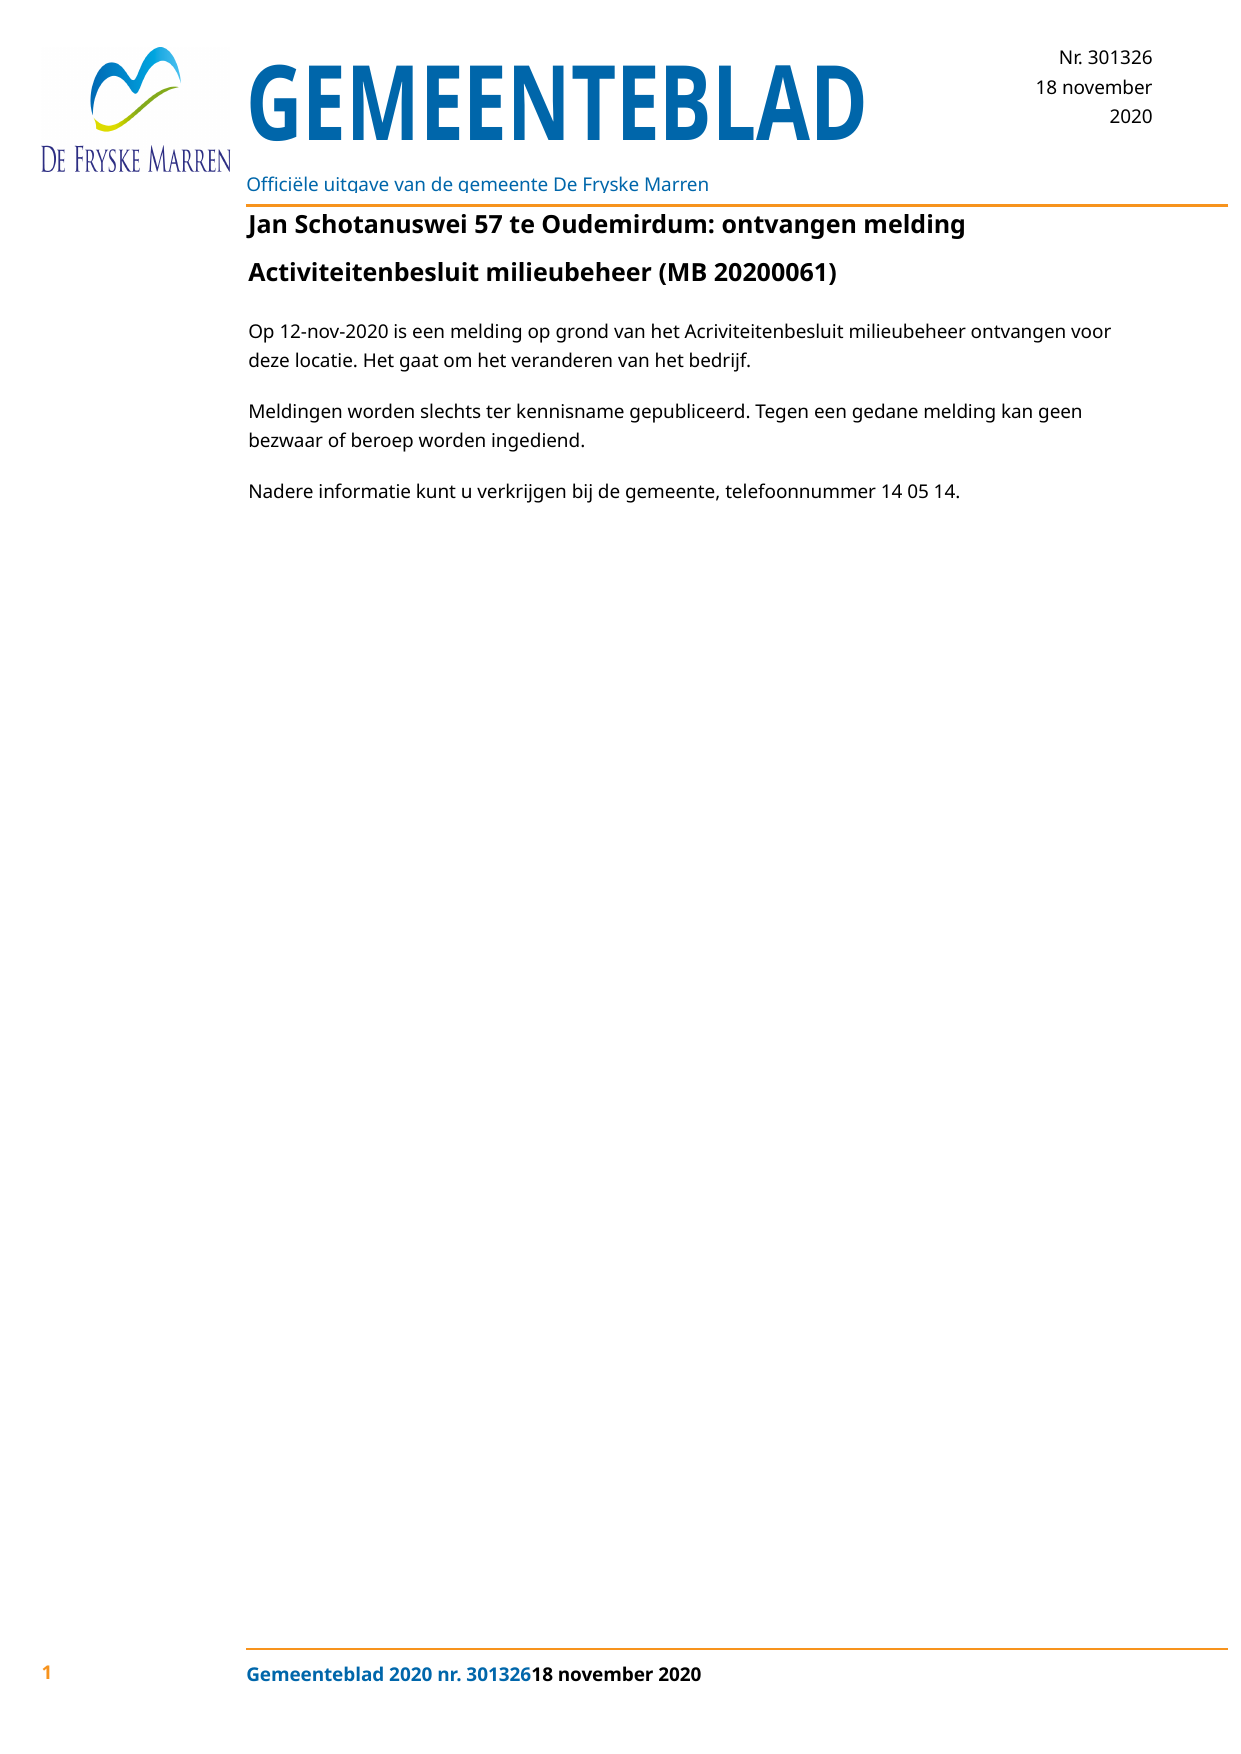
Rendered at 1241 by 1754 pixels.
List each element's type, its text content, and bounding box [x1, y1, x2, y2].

picture [41, 47, 231, 172]
text Jan Schotanuswei 57 te Oudemirdum: ontvangen melding Activiteitenbesluit milieubeheer (MB 20200061) [248, 207, 1152, 288]
text Nadere informatie kunt u verkrijgen bij de gemeente, telefoonnummer 14 05 14. [248, 478, 1152, 504]
text Meldingen worden slechts ter kennisname gepubliceerd. Tegen een gedane melding kan geen bezwaar of beroep worden ingediend. [248, 398, 1152, 453]
text Op 12-nov-2020 is een melding op grond van het Acriviteitenbesluit milieubeheer ontvangen voor deze locatie. Het gaat om het veranderen van het bedrijf. [248, 318, 1152, 373]
